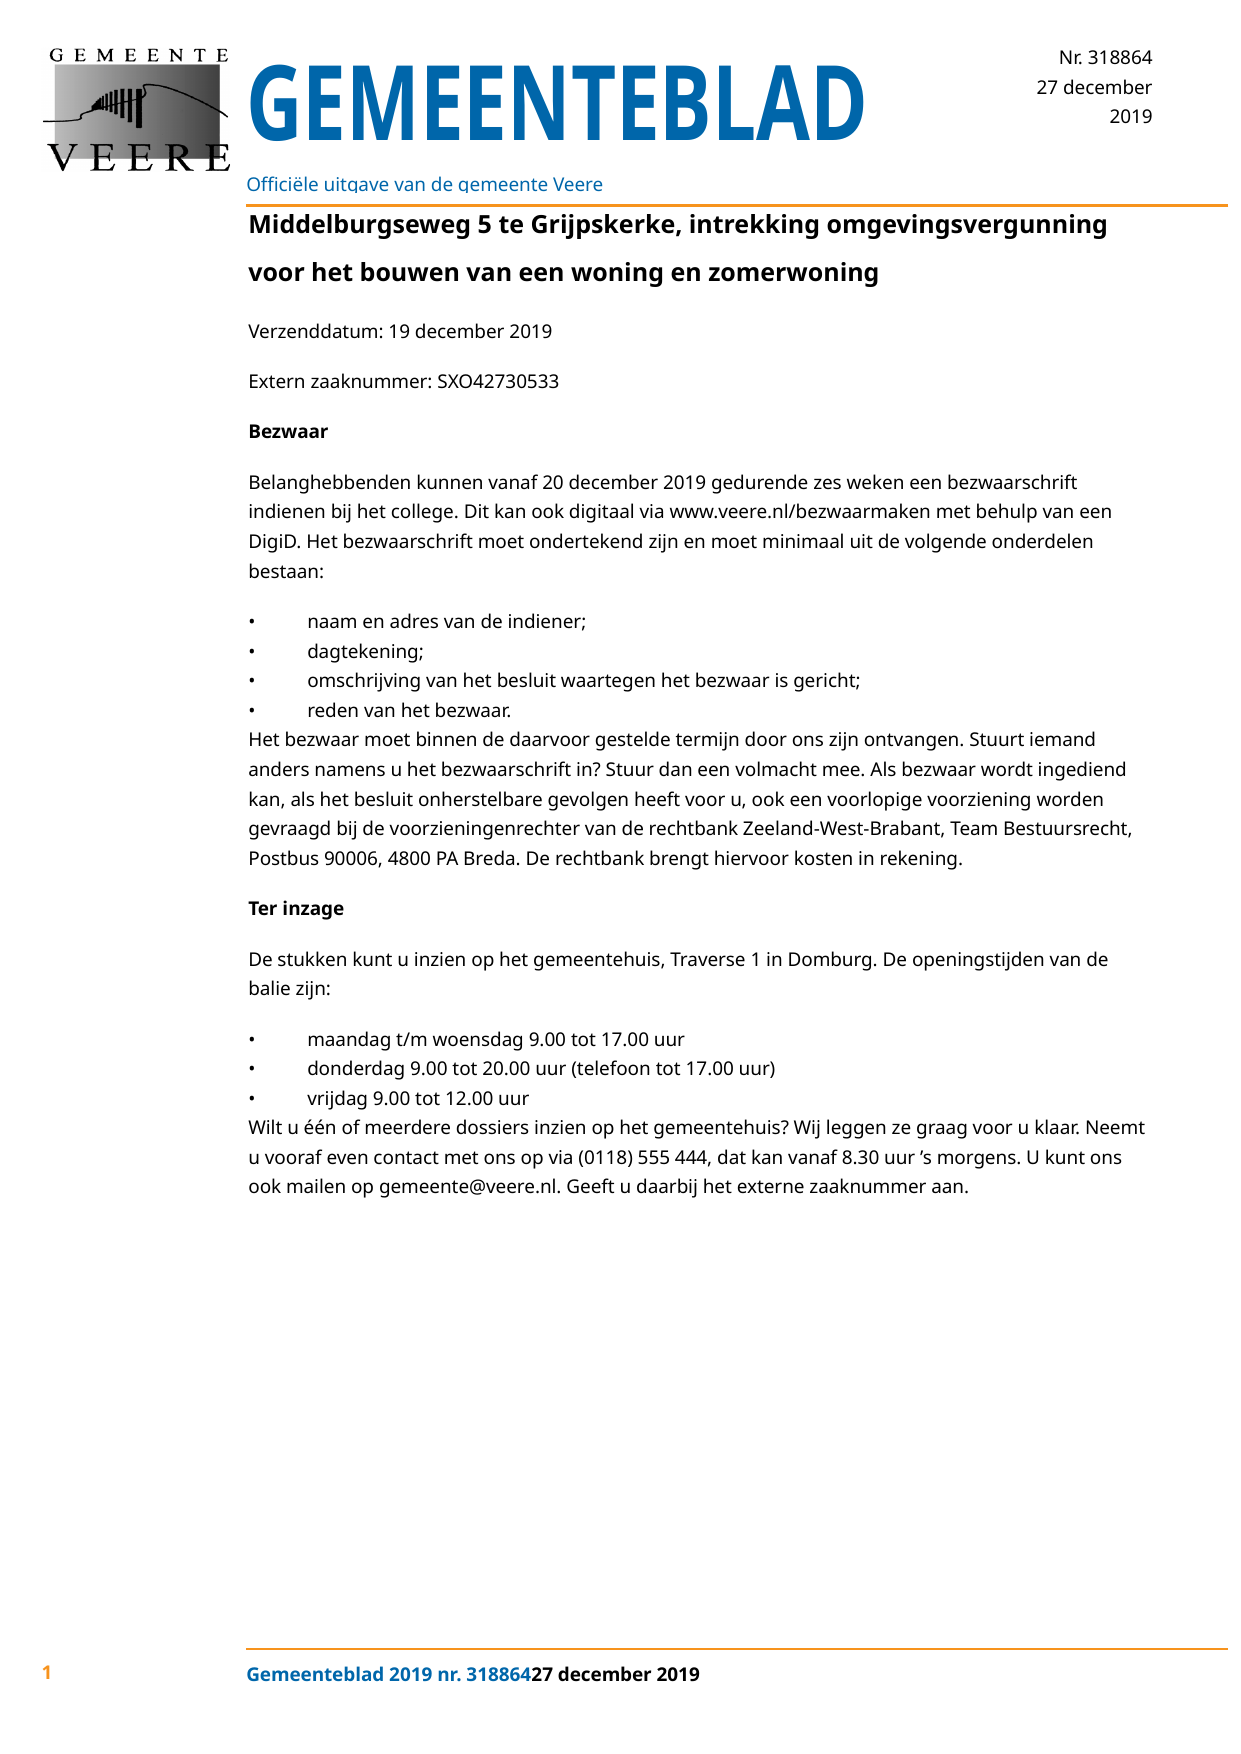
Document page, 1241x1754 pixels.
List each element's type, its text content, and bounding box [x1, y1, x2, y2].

list naam en adres van de indiener; [248, 608, 1152, 634]
list omschrijving van het besluit waartegen het bezwaar is gericht; [248, 667, 1152, 693]
text Het bezwaar moet binnen de daarvoor gestelde termijn door ons zijn ontvangen. Stuurt iemand anders namens u het bezwaarschrift in? Stuur dan een volmacht mee. Als bezwaar wordt ingediend kan, als het besluit onherstelbare gevolgen heeft voor u, ook een voorlopige voorziening worden gevraagd bij de voorzieningenrechter van de rechtbank Zeeland-West-Brabant, Team Bestuursrecht, Postbus 90006, 4800 PA Breda. De rechtbank brengt hiervoor kosten in rekening. [248, 727, 1152, 871]
list reden van het bezwaar. [248, 697, 1152, 723]
text Bezwaar [248, 419, 1152, 444]
text Middelburgseweg 5 te Grijpskerke, intrekking omgevingsvergunning voor het bouwen van een woning en zomerwoning [248, 207, 1152, 288]
text De stukken kunt u inzien op het gemeentehuis, Traverse 1 in Domburg. De openingstijden van de balie zijn: [248, 946, 1152, 1001]
list vrijdag 9.00 tot 12.00 uur [248, 1085, 1152, 1111]
text Ter inzage [248, 895, 1152, 921]
text Extern zaaknummer: SXO42730533 [248, 368, 1152, 394]
text Belanghebbenden kunnen vanaf 20 december 2019 gedurende zes weken een bezwaarschrift indienen bij het college. Dit kan ook digitaal via www.veere.nl/bezwaarmaken met behulp van een DigiD. Het bezwaarschrift moet ondertekend zijn en moet minimaal uit de volgende onderdelen bestaan: [248, 469, 1152, 584]
text Wilt u één of meerdere dossiers inzien op het gemeentehuis? Wij leggen ze graag voor u klaar. Neemt u vooraf even contact met ons op via (0118) 555 444, dat kan vanaf 8.30 uur ’s morgens. U kunt ons ook mailen op gemeente@veere.nl. Geeft u daarbij het externe zaaknummer aan. [248, 1114, 1152, 1199]
list maandag t/m woensdag 9.00 tot 17.00 uur [248, 1026, 1152, 1052]
text Verzenddatum: 19 december 2019 [248, 318, 1152, 344]
picture [41, 47, 231, 172]
list donderdag 9.00 tot 20.00 uur (telefoon tot 17.00 uur) [248, 1055, 1152, 1081]
list dagtekening; [248, 638, 1152, 664]
